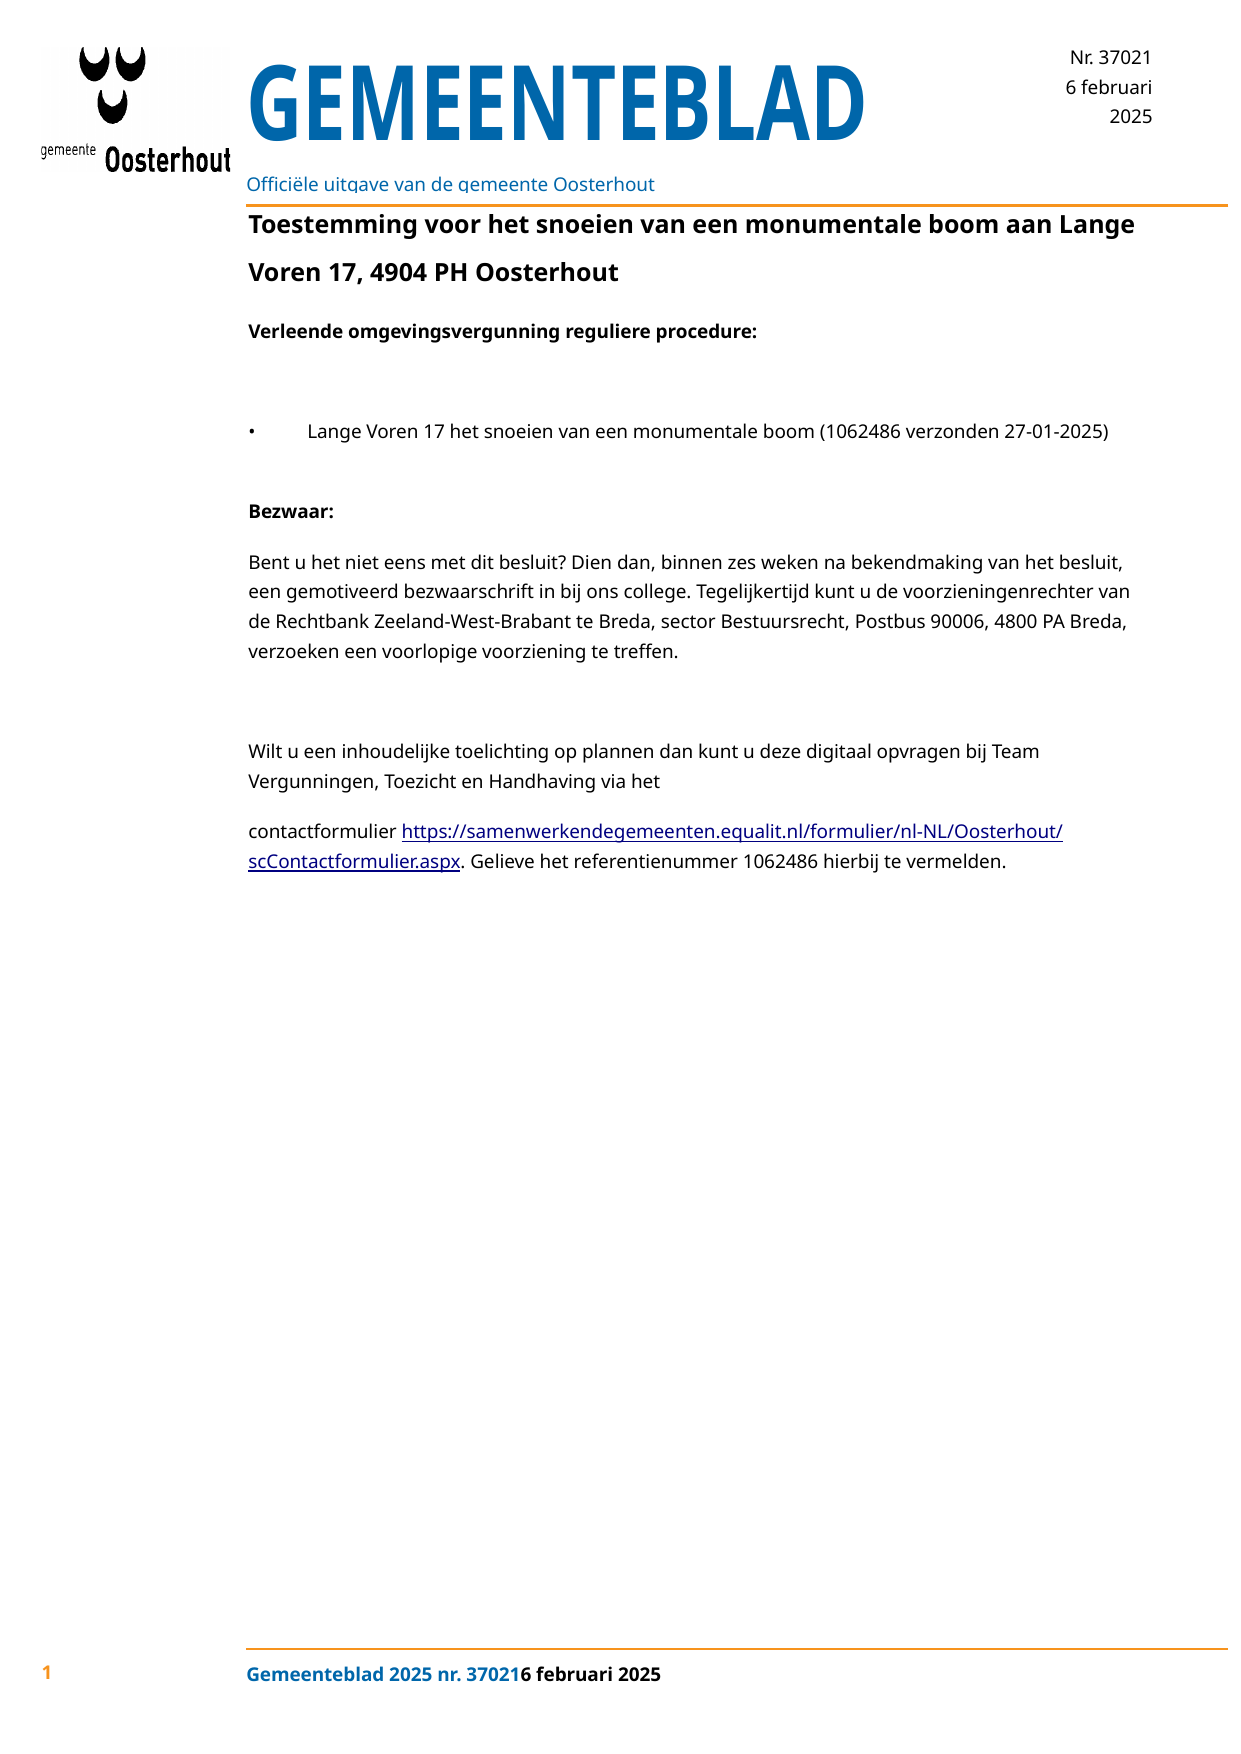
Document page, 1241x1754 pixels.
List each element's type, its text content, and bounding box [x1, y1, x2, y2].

text Bezwaar: [248, 499, 1152, 524]
text Toestemming voor het snoeien van een monumentale boom aan Lange Voren 17, 4904 PH Oosterhout [248, 207, 1152, 288]
text Wilt u een inhoudelijke toelichting op plannen dan kunt u deze digitaal opvragen bij Team Vergunningen, Toezicht en Handhaving via het [248, 739, 1152, 794]
picture [41, 47, 231, 172]
text Bent u het niet eens met dit besluit? Dien dan, binnen zes weken na bekendmaking van het besluit, een gemotiveerd bezwaarschrift in bij ons college. Tegelijkertijd kunt u de voorzieningenrechter van de Rechtbank Zeeland-West-Brabant te Breda, sector Bestuursrecht, Postbus 90006, 4800 PA Breda, verzoeken een voorlopige voorziening te treffen. [248, 549, 1152, 664]
list Lange Voren 17 het snoeien van een monumentale boom (1062486 verzonden 27-01-2025) [248, 419, 1152, 444]
text contactformulier https://samenwerkendegemeenten.equalit.nl/formulier/nl-NL/Oosterhout/scContactformulier.aspx. Gelieve het referentienummer 1062486 hierbij te vermelden. [248, 819, 1152, 874]
text Verleende omgevingsvergunning reguliere procedure: [248, 318, 1152, 344]
